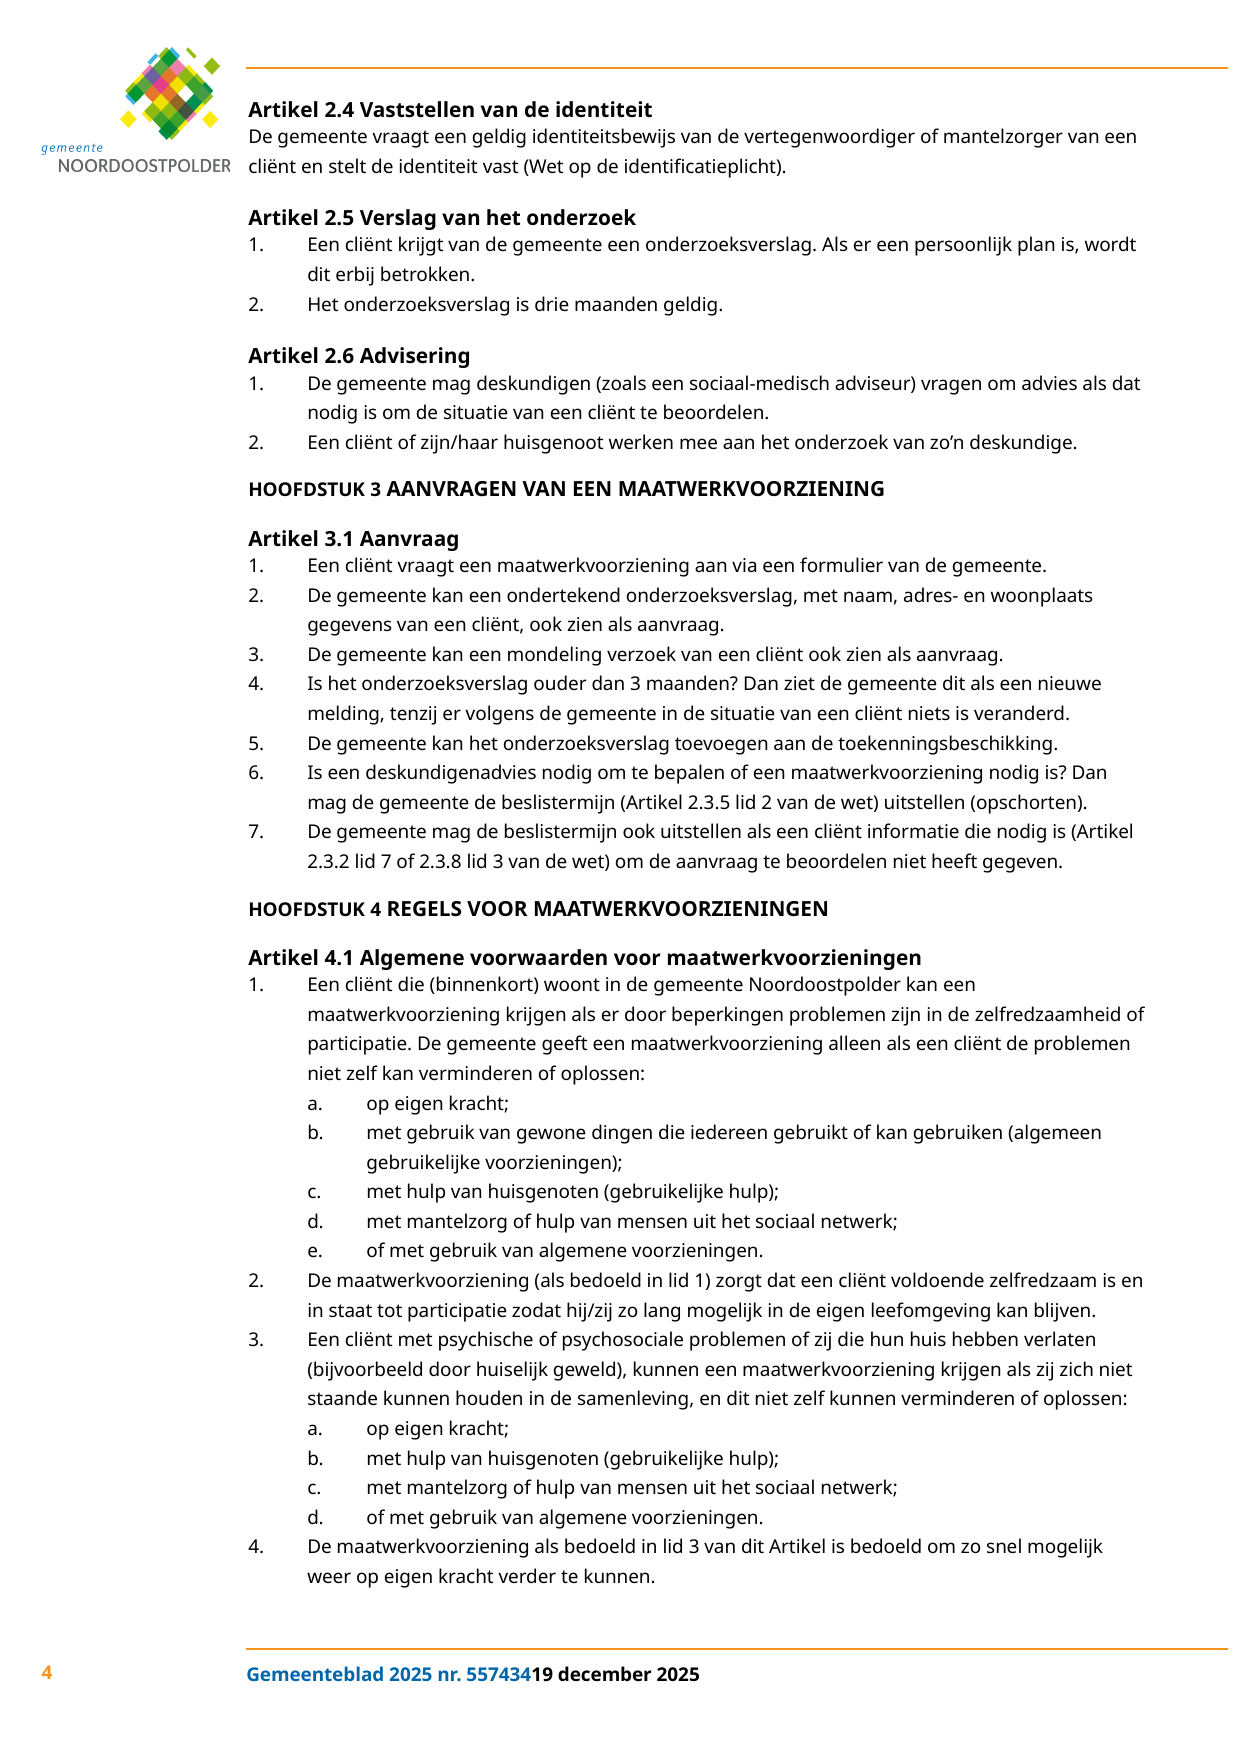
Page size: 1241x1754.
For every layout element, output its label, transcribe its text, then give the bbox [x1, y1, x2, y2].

list Een cliënt vraagt een maatwerkvoorziening aan via een formulier van de gemeente. [248, 552, 1152, 578]
list of met gebruik van algemene voorzieningen. [307, 1238, 1152, 1263]
text Artikel 4.1 Algemene voorwaarden voor maatwerkvoorzieningen [248, 943, 1152, 971]
list Is het onderzoeksverslag ouder dan 3 maanden? Dan ziet de gemeente dit als een nieuwe melding, tenzij er volgens de gemeente in de situatie van een cliënt niets is veranderd. [248, 671, 1152, 726]
text HOOFDSTUK 3 AANVRAGEN VAN EEN MAATWERKVOORZIENING [248, 474, 1152, 503]
list De gemeente mag de beslistermijn ook uitstellen als een cliënt informatie die nodig is (Artikel 2.3.2 lid 7 of 2.3.8 lid 3 van de wet) om de aanvraag te beoordelen niet heeft gegeven. [248, 818, 1152, 874]
list De maatwerkvoorziening als bedoeld in lid 3 van dit Artikel is bedoeld om zo snel mogelijk weer op eigen kracht verder te kunnen. [248, 1533, 1152, 1589]
list op eigen kracht; [307, 1415, 1152, 1441]
list Een cliënt krijgt van de gemeente een onderzoeksverslag. Als er een persoonlijk plan is, wordt dit erbij betrokken. [248, 232, 1152, 287]
list met mantelzorg of hulp van mensen uit het sociaal netwerk; [307, 1208, 1152, 1234]
list Het onderzoeksverslag is drie maanden geldig. [248, 291, 1152, 317]
list Een cliënt die (binnenkort) woont in de gemeente Noordoostpolder kan een maatwerkvoorziening krijgen als er door beperkingen problemen zijn in de zelfredzaamheid of participatie. De gemeente geeft een maatwerkvoorziening alleen als een cliënt de problemen niet zelf kan verminderen of oplossen: [248, 971, 1152, 1086]
list met mantelzorg of hulp van mensen uit het sociaal netwerk; [307, 1474, 1152, 1500]
list De gemeente kan het onderzoeksverslag toevoegen aan de toekenningsbeschikking. [248, 730, 1152, 755]
list De maatwerkvoorziening (als bedoeld in lid 1) zorgt dat een cliënt voldoende zelfredzaam is en in staat tot participatie zodat hij/zij zo lang mogelijk in de eigen leefomgeving kan blijven. [248, 1267, 1152, 1322]
list De gemeente mag deskundigen (zoals een sociaal-medisch adviseur) vragen om advies als dat nodig is om de situatie van een cliënt te beoordelen. [248, 370, 1152, 425]
text Artikel 2.4 Vaststellen van de identiteit [248, 95, 1152, 123]
list of met gebruik van algemene voorzieningen. [307, 1504, 1152, 1529]
picture [41, 47, 231, 172]
text Artikel 2.5 Verslag van het onderzoek [248, 203, 1152, 232]
text De gemeente vraagt een geldig identiteitsbewijs van de vertegenwoordiger of mantelzorger van een cliënt en stelt de identiteit vast (Wet op de identificatieplicht). [248, 123, 1152, 178]
text HOOFDSTUK 4 REGELS VOOR MAATWERKVOORZIENINGEN [248, 894, 1152, 922]
list Een cliënt met psychische of psychosociale problemen of zij die hun huis hebben verlaten (bijvoorbeeld door huiselijk geweld), kunnen een maatwerkvoorziening krijgen als zij zich niet staande kunnen houden in de samenleving, en dit niet zelf kunnen verminderen of oplossen: [248, 1326, 1152, 1411]
text Artikel 2.6 Advisering [248, 341, 1152, 370]
list Een cliënt of zijn/haar huisgenoot werken mee aan het onderzoek van zo’n deskundige. [248, 429, 1152, 454]
list De gemeente kan een mondeling verzoek van een cliënt ook zien als aanvraag. [248, 641, 1152, 667]
list met hulp van huisgenoten (gebruikelijke hulp); [307, 1178, 1152, 1204]
list op eigen kracht; [307, 1090, 1152, 1115]
list De gemeente kan een ondertekend onderzoeksverslag, met naam, adres- en woonplaats gegevens van een cliënt, ook zien als aanvraag. [248, 582, 1152, 637]
text Artikel 3.1 Aanvraag [248, 524, 1152, 552]
list met hulp van huisgenoten (gebruikelijke hulp); [307, 1445, 1152, 1470]
list Is een deskundigenadvies nodig om te bepalen of een maatwerkvoorziening nodig is? Dan mag de gemeente de beslistermijn (Artikel 2.3.5 lid 2 van de wet) uitstellen (opschorten). [248, 759, 1152, 814]
list met gebruik van gewone dingen die iedereen gebruikt of kan gebruiken (algemeen gebruikelijke voorzieningen); [307, 1119, 1152, 1174]
